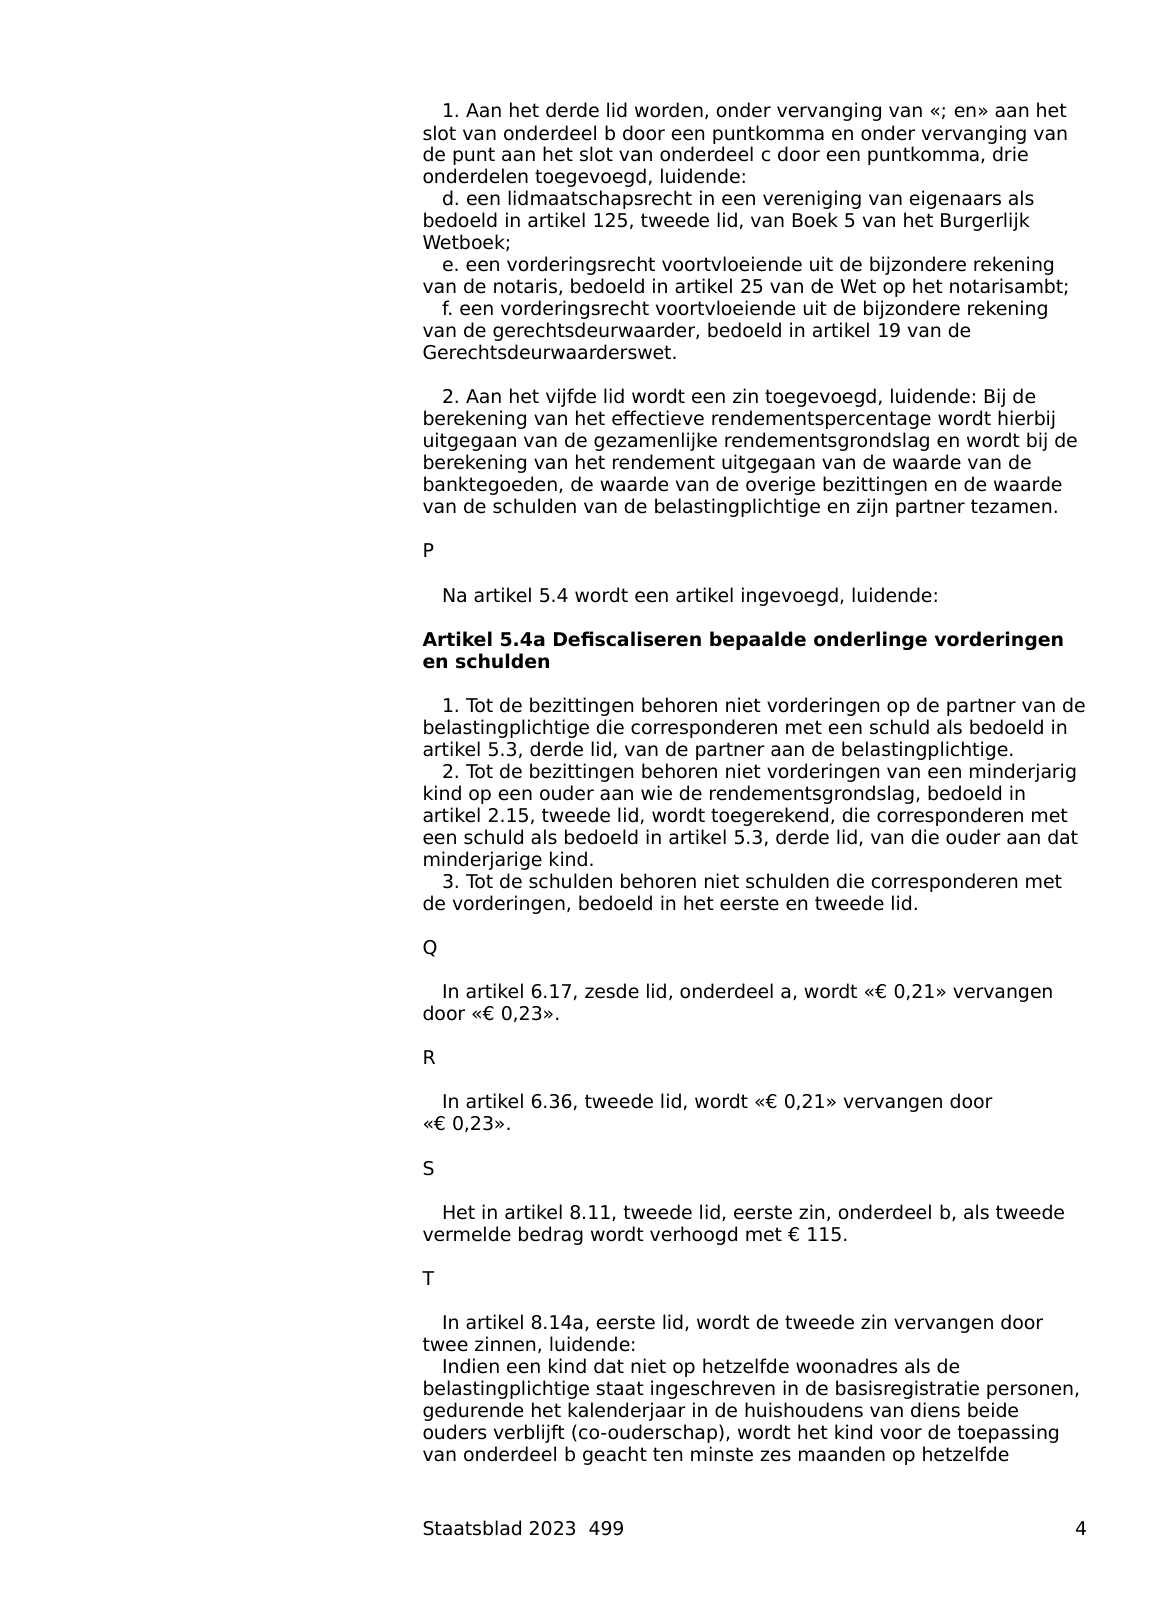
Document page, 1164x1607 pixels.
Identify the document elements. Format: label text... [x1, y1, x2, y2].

text Na artikel 5.4 wordt een artikel ingevoegd, luidende: [422, 584, 1087, 607]
text P [422, 540, 1087, 562]
text In artikel 6.36, tweede lid, wordt «€ 0,21» vervangen door «€ 0,23». [422, 1091, 1087, 1135]
text e. een vorderingsrecht voortvloeiende uit de bijzondere rekening van de notaris, bedoeld in artikel 25 van de Wet op het notarisambt; [422, 254, 1087, 298]
text In artikel 8.14a, eerste lid, wordt de tweede zin vervangen door twee zinnen, luidende: [422, 1312, 1087, 1356]
text 2. Aan het vijfde lid wordt een zin toegevoegd, luidende: Bij de berekening van het effectieve rendementspercentage wordt hierbij uitgegaan van de gezamenlijke rendementsgrondslag en wordt bij de berekening van het rendement uitgegaan van de waarde van de banktegoeden, de waarde van de overige bezittingen en de waarde van de schulden van de belastingplichtige en zijn partner tezamen. [422, 386, 1087, 518]
text T [422, 1268, 1087, 1290]
text 1. Aan het derde lid worden, onder vervanging van «; en» aan het slot van onderdeel b door een puntkomma en onder vervanging van de punt aan het slot van onderdeel c door een puntkomma, drie onderdelen toegevoegd, luidende: [422, 100, 1087, 188]
text Het in artikel 8.11, tweede lid, eerste zin, onderdeel b, als tweede vermelde bedrag wordt verhoogd met € 115. [422, 1202, 1087, 1246]
text In artikel 6.17, zesde lid, onderdeel a, wordt «€ 0,21» vervangen door «€ 0,23». [422, 981, 1087, 1025]
text 1. Tot de bezittingen behoren niet vorderingen op de partner van de belastingplichtige die corresponderen met een schuld als bedoeld in artikel 5.3, derde lid, van de partner aan de belastingplichtige. [422, 695, 1087, 761]
text Q [422, 937, 1087, 959]
text S [422, 1157, 1087, 1179]
text d. een lidmaatschapsrecht in een vereniging van eigenaars als bedoeld in artikel 125, tweede lid, van Boek 5 van het Burgerlijk Wetboek; [422, 188, 1087, 254]
text 2. Tot de bezittingen behoren niet vorderingen van een minderjarig kind op een ouder aan wie de rendementsgrondslag, bedoeld in artikel 2.15, tweede lid, wordt toegerekend, die corresponderen met een schuld als bedoeld in artikel 5.3, derde lid, van die ouder aan dat minderjarige kind. [422, 761, 1087, 871]
text 3. Tot de schulden behoren niet schulden die corresponderen met de vorderingen, bedoeld in het eerste en tweede lid. [422, 871, 1087, 915]
subtitle Artikel 5.4a Defiscaliseren bepaalde onderlinge vorderingen en schulden [422, 629, 1087, 673]
text R [422, 1047, 1087, 1069]
text f. een vorderingsrecht voortvloeiende uit de bijzondere rekening van de gerechtsdeurwaarder, bedoeld in artikel 19 van de Gerechtsdeurwaarderswet. [422, 298, 1087, 364]
text Indien een kind dat niet op hetzelfde woonadres als de belastingplichtige staat ingeschreven in de basisregistratie personen, gedurende het kalenderjaar in de huishoudens van diens beide ouders verblijft (co-ouderschap), wordt het kind voor de toepassing van onderdeel b geacht ten minste zes maanden op hetzelfde [422, 1356, 1087, 1466]
